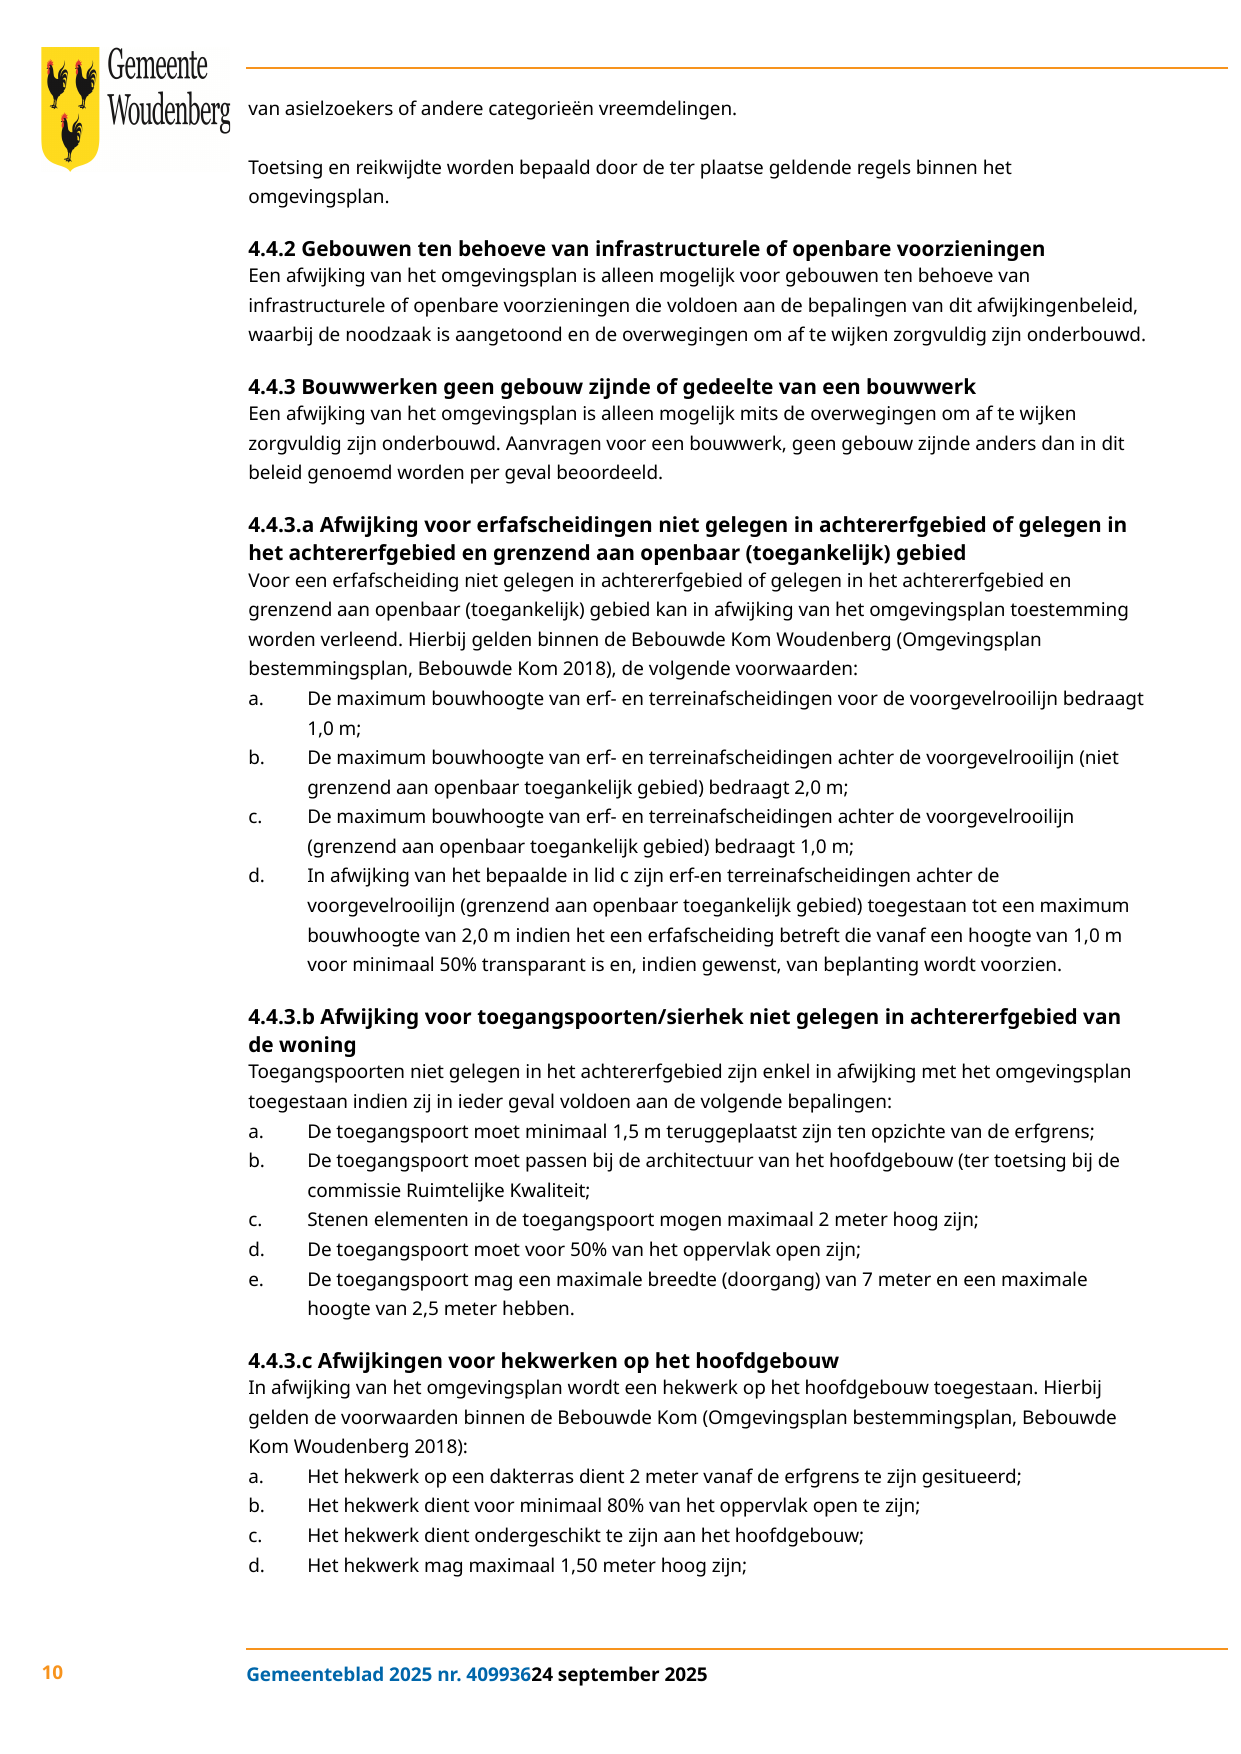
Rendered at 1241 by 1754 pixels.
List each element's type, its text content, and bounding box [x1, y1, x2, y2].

text Toegangspoorten niet gelegen in het achtererfgebied zijn enkel in afwijking met het omgevingsplan toegestaan indien zij in ieder geval voldoen aan de volgende bepalingen: [248, 1059, 1152, 1114]
list Het hekwerk dient voor minimaal 80% van het oppervlak open te zijn; [248, 1493, 1152, 1518]
text 4.4.3 Bouwwerken geen gebouw zijnde of gedeelte van een bouwwerk [248, 372, 1152, 400]
list De toegangspoort moet passen bij de architectuur van het hoofdgebouw (ter toetsing bij de commissie Ruimtelijke Kwaliteit; [248, 1147, 1152, 1203]
text 4.4.3.a Afwijking voor erfafscheidingen niet gelegen in achtererfgebied of gelegen in het achtererfgebied en grenzend aan openbaar (toegankelijk) gebied [248, 510, 1152, 567]
list De maximum bouwhoogte van erf- en terreinafscheidingen achter de voorgevelrooilijn (niet grenzend aan openbaar toegankelijk gebied) bedraagt 2,0 m; [248, 744, 1152, 800]
text 4.4.2 Gebouwen ten behoeve van infrastructurele of openbare voorzieningen [248, 234, 1152, 262]
text Een afwijking van het omgevingsplan is alleen mogelijk mits de overwegingen om af te wijken zorgvuldig zijn onderbouwd. Aanvragen voor een bouwwerk, geen gebouw zijnde anders dan in dit beleid genoemd worden per geval beoordeeld. [248, 400, 1152, 485]
text Voor een erfafscheiding niet gelegen in achtererfgebied of gelegen in het achtererfgebied en grenzend aan openbaar (toegankelijk) gebied kan in afwijking van het omgevingsplan toestemming worden verleend. Hierbij gelden binnen de Bebouwde Kom Woudenberg (Omgevingsplan bestemmingsplan, Bebouwde Kom 2018), de volgende voorwaarden: [248, 567, 1152, 681]
text 4.4.3.c Afwijkingen voor hekwerken op het hoofdgebouw [248, 1346, 1152, 1374]
text Een afwijking van het omgevingsplan is alleen mogelijk voor gebouwen ten behoeve van infrastructurele of openbare voorzieningen die voldoen aan de bepalingen van dit afwijkingenbeleid, waarbij de noodzaak is aangetoond en de overwegingen om af te wijken zorgvuldig zijn onderbouwd. [248, 262, 1152, 347]
text 4.4.3.b Afwijking voor toegangspoorten/sierhek niet gelegen in achtererfgebied van de woning [248, 1002, 1152, 1059]
text Toetsing en reikwijdte worden bepaald door de ter plaatse geldende regels binnen het omgevingsplan. [248, 154, 1152, 209]
list De toegangspoort moet minimaal 1,5 m teruggeplaatst zijn ten opzichte van de erfgrens; [248, 1118, 1152, 1144]
text In afwijking van het omgevingsplan wordt een hekwerk op het hoofdgebouw toegestaan. Hierbij gelden de voorwaarden binnen de Bebouwde Kom (Omgevingsplan bestemmingsplan, Bebouwde Kom Woudenberg 2018): [248, 1374, 1152, 1459]
list Stenen elementen in de toegangspoort mogen maximaal 2 meter hoog zijn; [248, 1207, 1152, 1232]
list De maximum bouwhoogte van erf- en terreinafscheidingen achter de voorgevelrooilijn (grenzend aan openbaar toegankelijk gebied) bedraagt 1,0 m; [248, 803, 1152, 859]
text van asielzoekers of andere categorieën vreemdelingen. [248, 95, 1152, 121]
list De toegangspoort mag een maximale breedte (doorgang) van 7 meter en een maximale hoogte van 2,5 meter hebben. [248, 1266, 1152, 1321]
list Het hekwerk dient ondergeschikt te zijn aan het hoofdgebouw; [248, 1522, 1152, 1548]
list De maximum bouwhoogte van erf- en terreinafscheidingen voor de voorgevelrooilijn bedraagt 1,0 m; [248, 685, 1152, 741]
list De toegangspoort moet voor 50% van het oppervlak open zijn; [248, 1236, 1152, 1262]
list Het hekwerk op een dakterras dient 2 meter vanaf de erfgrens te zijn gesitueerd; [248, 1463, 1152, 1489]
list In afwijking van het bepaalde in lid c zijn erf-en terreinafscheidingen achter de voorgevelrooilijn (grenzend aan openbaar toegankelijk gebied) toegestaan tot een maximum bouwhoogte van 2,0 m indien het een erfafscheiding betreft die vanaf een hoogte van 1,0 m voor minimaal 50% transparant is en, indien gewenst, van beplanting wordt voorzien. [248, 863, 1152, 977]
list Het hekwerk mag maximaal 1,50 meter hoog zijn; [248, 1552, 1152, 1577]
picture [41, 47, 231, 172]
